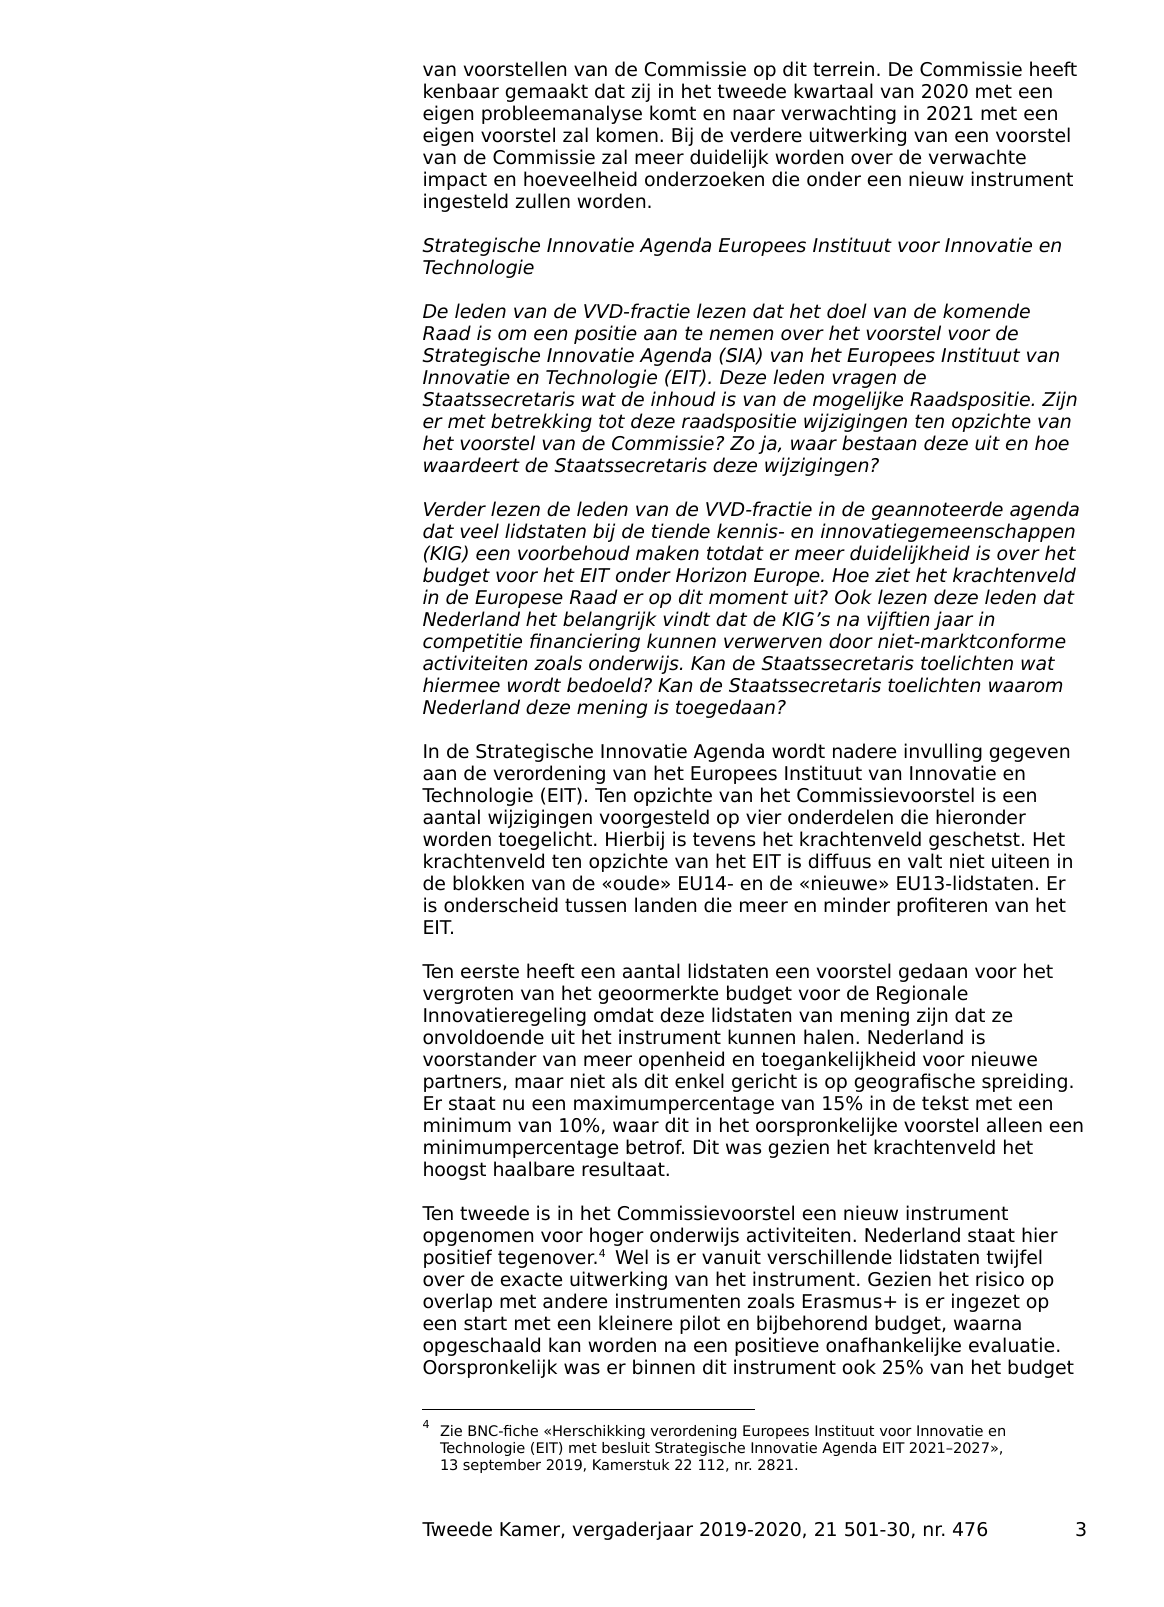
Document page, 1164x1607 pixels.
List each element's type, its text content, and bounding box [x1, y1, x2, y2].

text De leden van de VVD-fractie lezen dat het doel van de komende Raad is om een positie aan te nemen over het voorstel voor de Strategische Innovatie Agenda (SIA) van het Europees Instituut van Innovatie en Technologie (EIT). Deze leden vragen de Staatssecretaris wat de inhoud is van de mogelijke Raadspositie. Zijn er met betrekking tot deze raadspositie wijzigingen ten opzichte van het voorstel van de Commissie? Zo ja, waar bestaan deze uit en hoe waardeert de Staatssecretaris deze wijzigingen? [422, 301, 1087, 477]
text In de Strategische Innovatie Agenda wordt nadere invulling gegeven aan de verordening van het Europees Instituut van Innovatie en Technologie (EIT). Ten opzichte van het Commissievoorstel is een aantal wijzigingen voorgesteld op vier onderdelen die hieronder worden toegelicht. Hierbij is tevens het krachtenveld geschetst. Het krachtenveld ten opzichte van het EIT is diffuus en valt niet uiteen in de blokken van de «oude» EU14- en de «nieuwe» EU13-lidstaten. Er is onderscheid tussen landen die meer en minder profiteren van het EIT. [422, 741, 1087, 939]
subtitle Strategische Innovatie Agenda Europees Instituut voor Innovatie en Technologie [422, 235, 1087, 279]
text Zie BNC-fiche «Herschikking verordening Europees Instituut voor Innovatie en Technologie (EIT) met besluit Strategische Innovatie Agenda EIT 2021–2027», 13 september 2019, Kamerstuk 22 112, nr. 2821. [422, 1418, 1087, 1474]
text Ten eerste heeft een aantal lidstaten een voorstel gedaan voor het vergroten van het geoormerkte budget voor de Regionale Innovatieregeling omdat deze lidstaten van mening zijn dat ze onvoldoende uit het instrument kunnen halen. Nederland is voorstander van meer openheid en toegankelijkheid voor nieuwe partners, maar niet als dit enkel gericht is op geografische spreiding. Er staat nu een maximumpercentage van 15% in de tekst met een minimum van 10%, waar dit in het oorspronkelijke voorstel alleen een minimumpercentage betrof. Dit was gezien het krachtenveld het hoogst haalbare resultaat. [422, 961, 1087, 1181]
text Verder lezen de leden van de VVD-fractie in de geannoteerde agenda dat veel lidstaten bij de tiende kennis- en innovatiegemeenschappen (KIG) een voorbehoud maken totdat er meer duidelijkheid is over het budget voor het EIT onder Horizon Europe. Hoe ziet het krachtenveld in de Europese Raad er op dit moment uit? Ook lezen deze leden dat Nederland het belangrijk vindt dat de KIG’s na vijftien jaar in competitie financiering kunnen verwerven door niet-marktconforme activiteiten zoals onderwijs. Kan de Staatssecretaris toelichten wat hiermee wordt bedoeld? Kan de Staatssecretaris toelichten waarom Nederland deze mening is toegedaan? [422, 499, 1087, 719]
text van voorstellen van de Commissie op dit terrein. De Commissie heeft kenbaar gemaakt dat zij in het tweede kwartaal van 2020 met een eigen probleemanalyse komt en naar verwachting in 2021 met een eigen voorstel zal komen. Bij de verdere uitwerking van een voorstel van de Commissie zal meer duidelijk worden over de verwachte impact en hoeveelheid onderzoeken die onder een nieuw instrument ingesteld zullen worden. [422, 59, 1087, 213]
text Ten tweede is in het Commissievoorstel een nieuw instrument opgenomen voor hoger onderwijs activiteiten. Nederland staat hier positief tegenover. Wel is er vanuit verschillende lidstaten twijfel over de exacte uitwerking van het instrument. Gezien het risico op overlap met andere instrumenten zoals Erasmus+ is er ingezet op een start met een kleinere pilot en bijbehorend budget, waarna opgeschaald kan worden na een positieve onafhankelijke evaluatie. Oorspronkelijk was er binnen dit instrument ook 25% van het budget [422, 1203, 1087, 1379]
